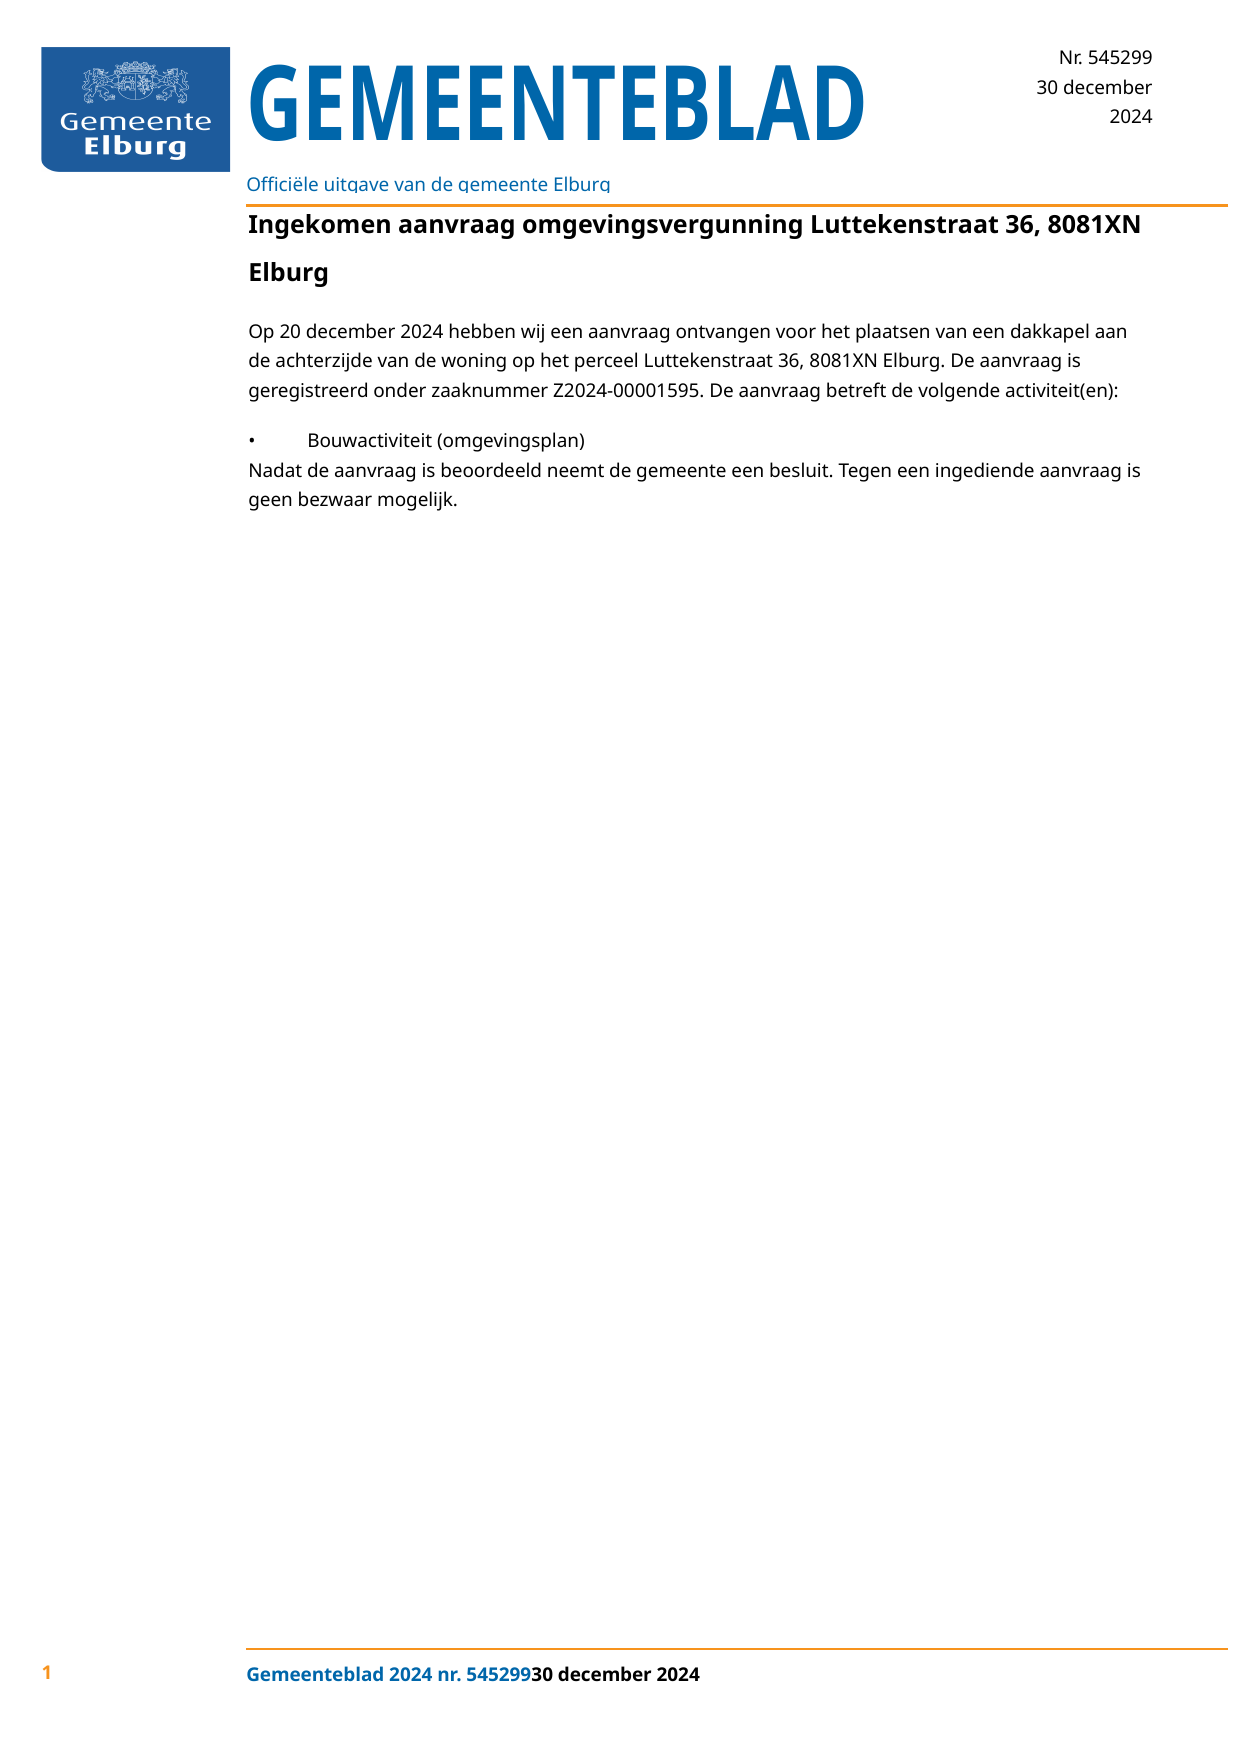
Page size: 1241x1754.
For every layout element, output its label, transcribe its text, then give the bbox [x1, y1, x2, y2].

list Bouwactiviteit (omgevingsplan) [248, 427, 1152, 453]
text Ingekomen aanvraag omgevingsvergunning Luttekenstraat 36, 8081XN Elburg [248, 207, 1152, 288]
text Op 20 december 2024 hebben wij een aanvraag ontvangen voor het plaatsen van een dakkapel aan de achterzijde van de woning op het perceel Luttekenstraat 36, 8081XN Elburg. De aanvraag is geregistreerd onder zaaknummer Z2024-00001595. De aanvraag betreft de volgende activiteit(en): [248, 318, 1152, 403]
picture [41, 47, 231, 172]
text Nadat de aanvraag is beoordeeld neemt de gemeente een besluit. Tegen een ingediende aanvraag is geen bezwaar mogelijk. [248, 457, 1152, 512]
